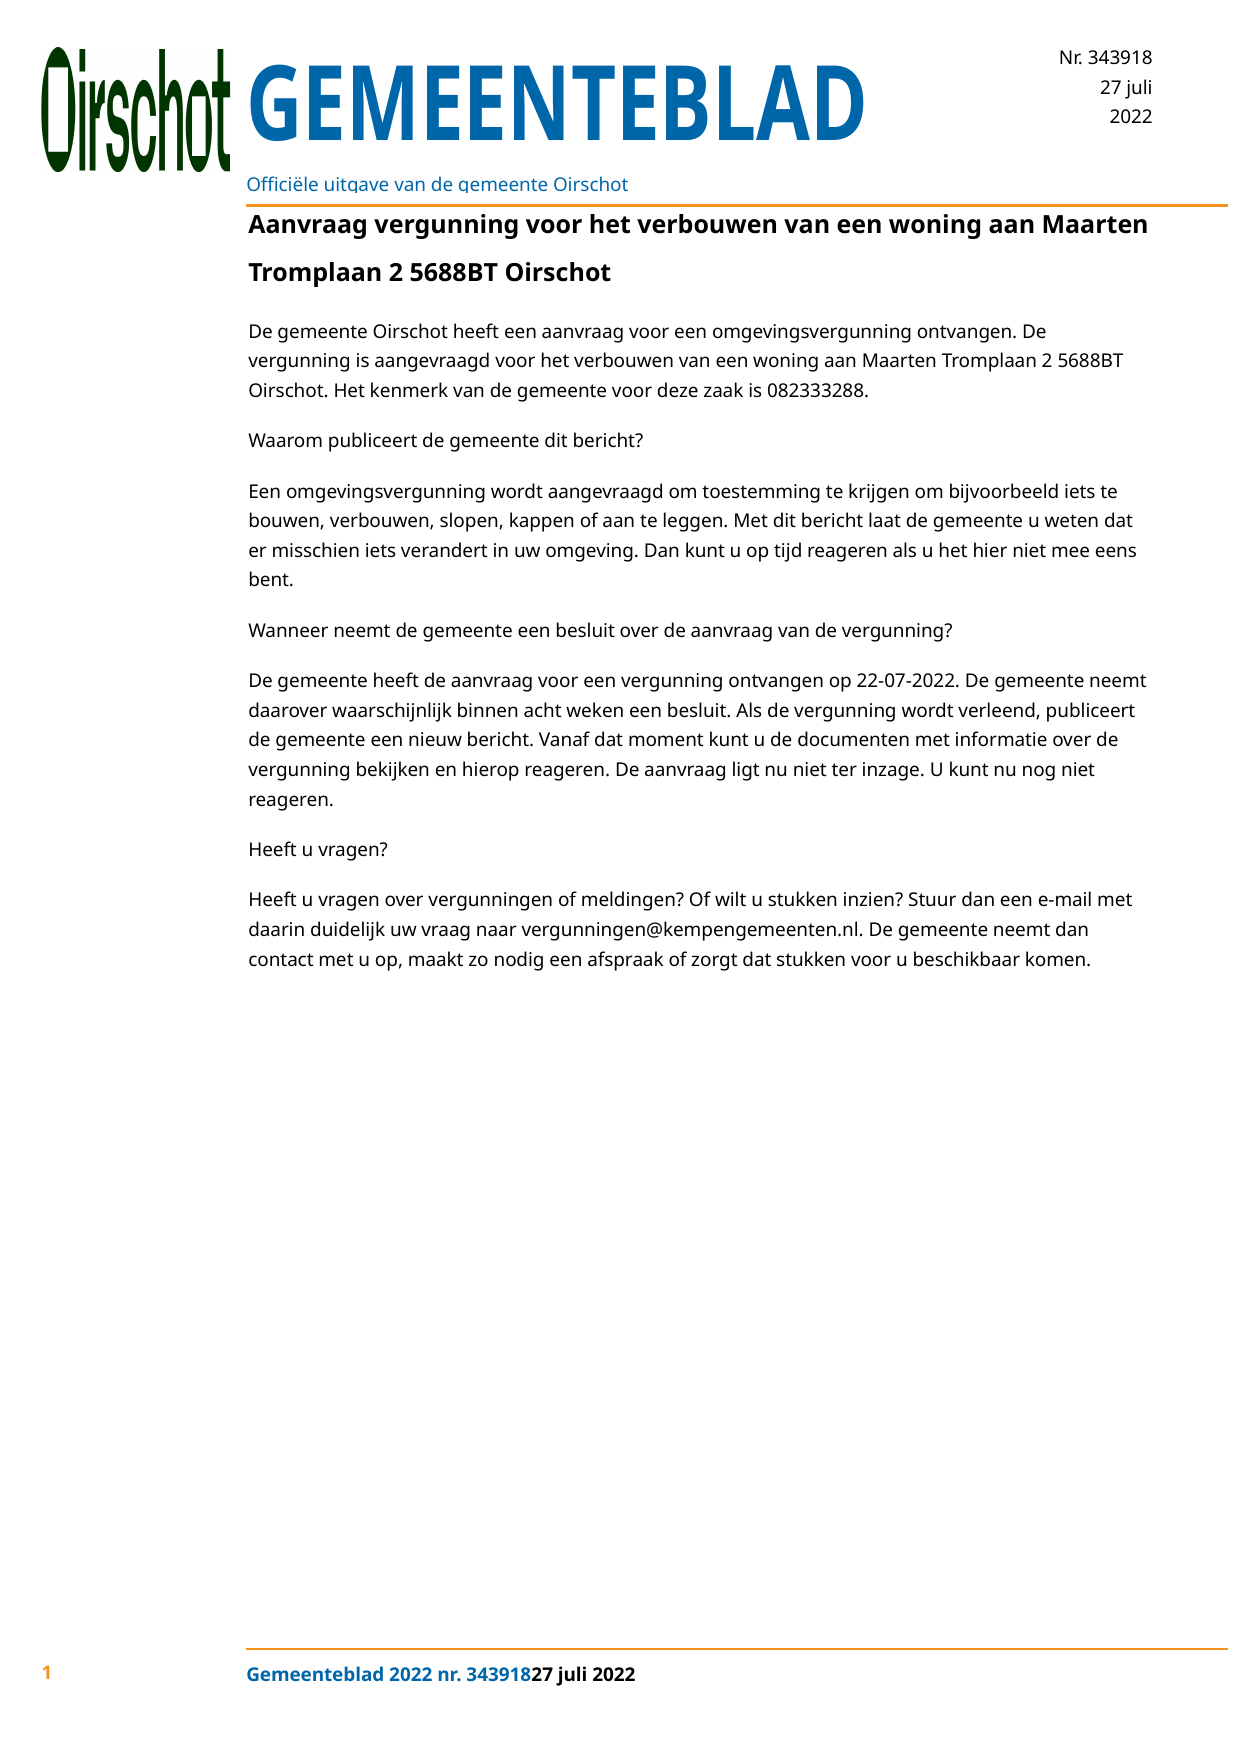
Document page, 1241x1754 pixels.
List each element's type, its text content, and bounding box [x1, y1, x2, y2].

text Heeft u vragen? [248, 836, 1152, 862]
text Waarom publiceert de gemeente dit bericht? [248, 427, 1152, 453]
text Een omgevingsvergunning wordt aangevraagd om toestemming te krijgen om bijvoorbeeld iets te bouwen, verbouwen, slopen, kappen of aan te leggen. Met dit bericht laat de gemeente u weten dat er misschien iets verandert in uw omgeving. Dan kunt u op tijd reageren als u het hier niet mee eens bent. [248, 478, 1152, 592]
text Heeft u vragen over vergunningen of meldingen? Of wilt u stukken inzien? Stuur dan een e-mail met daarin duidelijk uw vraag naar vergunningen@kempengemeenten.nl. De gemeente neemt dan contact met u op, maakt zo nodig een afspraak of zorgt dat stukken voor u beschikbaar komen. [248, 887, 1152, 972]
text Wanneer neemt de gemeente een besluit over de aanvraag van de vergunning? [248, 617, 1152, 643]
text Aanvraag vergunning voor het verbouwen van een woning aan Maarten Tromplaan 2 5688BT Oirschot [248, 207, 1152, 288]
text De gemeente Oirschot heeft een aanvraag voor een omgevingsvergunning ontvangen. De vergunning is aangevraagd voor het verbouwen van een woning aan Maarten Tromplaan 2 5688BT Oirschot. Het kenmerk van de gemeente voor deze zaak is 082333288. [248, 318, 1152, 403]
picture [41, 47, 231, 172]
text De gemeente heeft de aanvraag voor een vergunning ontvangen op 22-07-2022. De gemeente neemt daarover waarschijnlijk binnen acht weken een besluit. Als de vergunning wordt verleend, publiceert de gemeente een nieuw bericht. Vanaf dat moment kunt u de documenten met informatie over de vergunning bekijken en hierop reageren. De aanvraag ligt nu niet ter inzage. U kunt nu nog niet reageren. [248, 667, 1152, 812]
